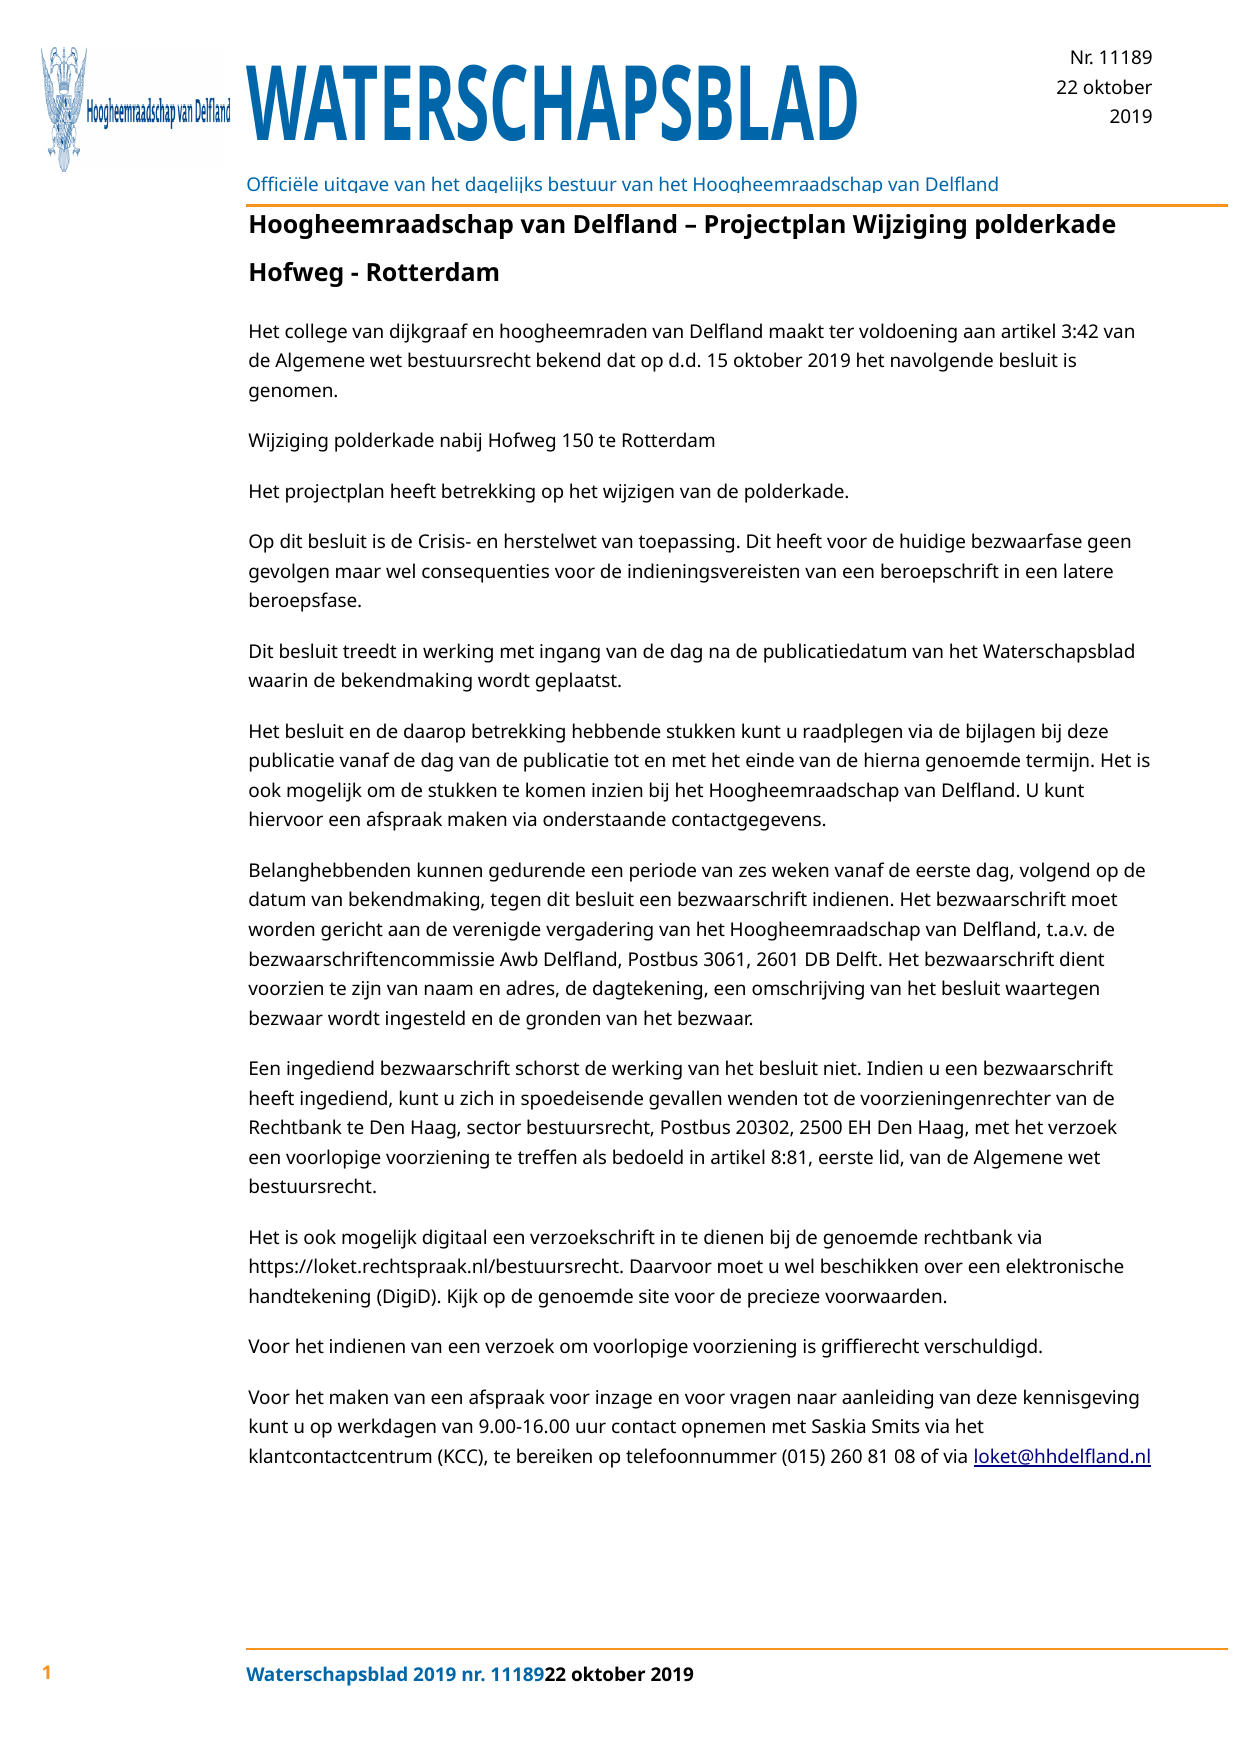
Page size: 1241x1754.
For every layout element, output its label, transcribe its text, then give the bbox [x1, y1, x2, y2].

text Een ingediend bezwaarschrift schorst de werking van het besluit niet. Indien u een bezwaarschrift heeft ingediend, kunt u zich in spoedeisende gevallen wenden tot de voorzieningenrechter van de Rechtbank te Den Haag, sector bestuursrecht, Postbus 20302, 2500 EH Den Haag, met het verzoek een voorlopige voorziening te treffen als bedoeld in artikel 8:81, eerste lid, van de Algemene wet bestuursrecht. [248, 1055, 1152, 1199]
text Hoogheemraadschap van Delfland – Projectplan Wijziging polderkade Hofweg - Rotterdam [248, 207, 1152, 288]
text Het college van dijkgraaf en hoogheemraden van Delfland maakt ter voldoening aan artikel 3:42 van de Algemene wet bestuursrecht bekend dat op d.d. 15 oktober 2019 het navolgende besluit is genomen. [248, 318, 1152, 403]
text Voor het maken van een afspraak voor inzage en voor vragen naar aanleiding van deze kennisgeving kunt u op werkdagen van 9.00-16.00 uur contact opnemen met Saskia Smits via het klantcontactcentrum (KCC), te bereiken op telefoonnummer (015) 260 81 08 of via loket@hhdelfland.nl [248, 1384, 1152, 1469]
text Dit besluit treedt in werking met ingang van de dag na de publicatiedatum van het Waterschapsblad waarin de bekendmaking wordt geplaatst. [248, 638, 1152, 693]
text Wijziging polderkade nabij Hofweg 150 te Rotterdam [248, 427, 1152, 453]
text Het projectplan heeft betrekking op het wijzigen van de polderkade. [248, 478, 1152, 504]
picture [41, 47, 231, 172]
text Het is ook mogelijk digitaal een verzoekschrift in te dienen bij de genoemde rechtbank via https://loket.rechtspraak.nl/bestuursrecht. Daarvoor moet u wel beschikken over een elektronische handtekening (DigiD). Kijk op de genoemde site voor de precieze voorwaarden. [248, 1224, 1152, 1309]
text Belanghebbenden kunnen gedurende een periode van zes weken vanaf de eerste dag, volgend op de datum van bekendmaking, tegen dit besluit een bezwaarschrift indienen. Het bezwaarschrift moet worden gericht aan de verenigde vergadering van het Hoogheemraadschap van Delfland, t.a.v. de bezwaarschriftencommissie Awb Delfland, Postbus 3061, 2601 DB Delft. Het bezwaarschrift dient voorzien te zijn van naam en adres, de dagtekening, een omschrijving van het besluit waartegen bezwaar wordt ingesteld en de gronden van het bezwaar. [248, 857, 1152, 1031]
text Op dit besluit is de Crisis- en herstelwet van toepassing. Dit heeft voor de huidige bezwaarfase geen gevolgen maar wel consequenties voor de indieningsvereisten van een beroepschrift in een latere beroepsfase. [248, 528, 1152, 613]
text Het besluit en de daarop betrekking hebbende stukken kunt u raadplegen via de bijlagen bij deze publicatie vanaf de dag van de publicatie tot en met het einde van de hierna genoemde termijn. Het is ook mogelijk om de stukken te komen inzien bij het Hoogheemraadschap van Delfland. U kunt hiervoor een afspraak maken via onderstaande contactgegevens. [248, 718, 1152, 832]
text Voor het indienen van een verzoek om voorlopige voorziening is griffierecht verschuldigd. [248, 1334, 1152, 1359]
